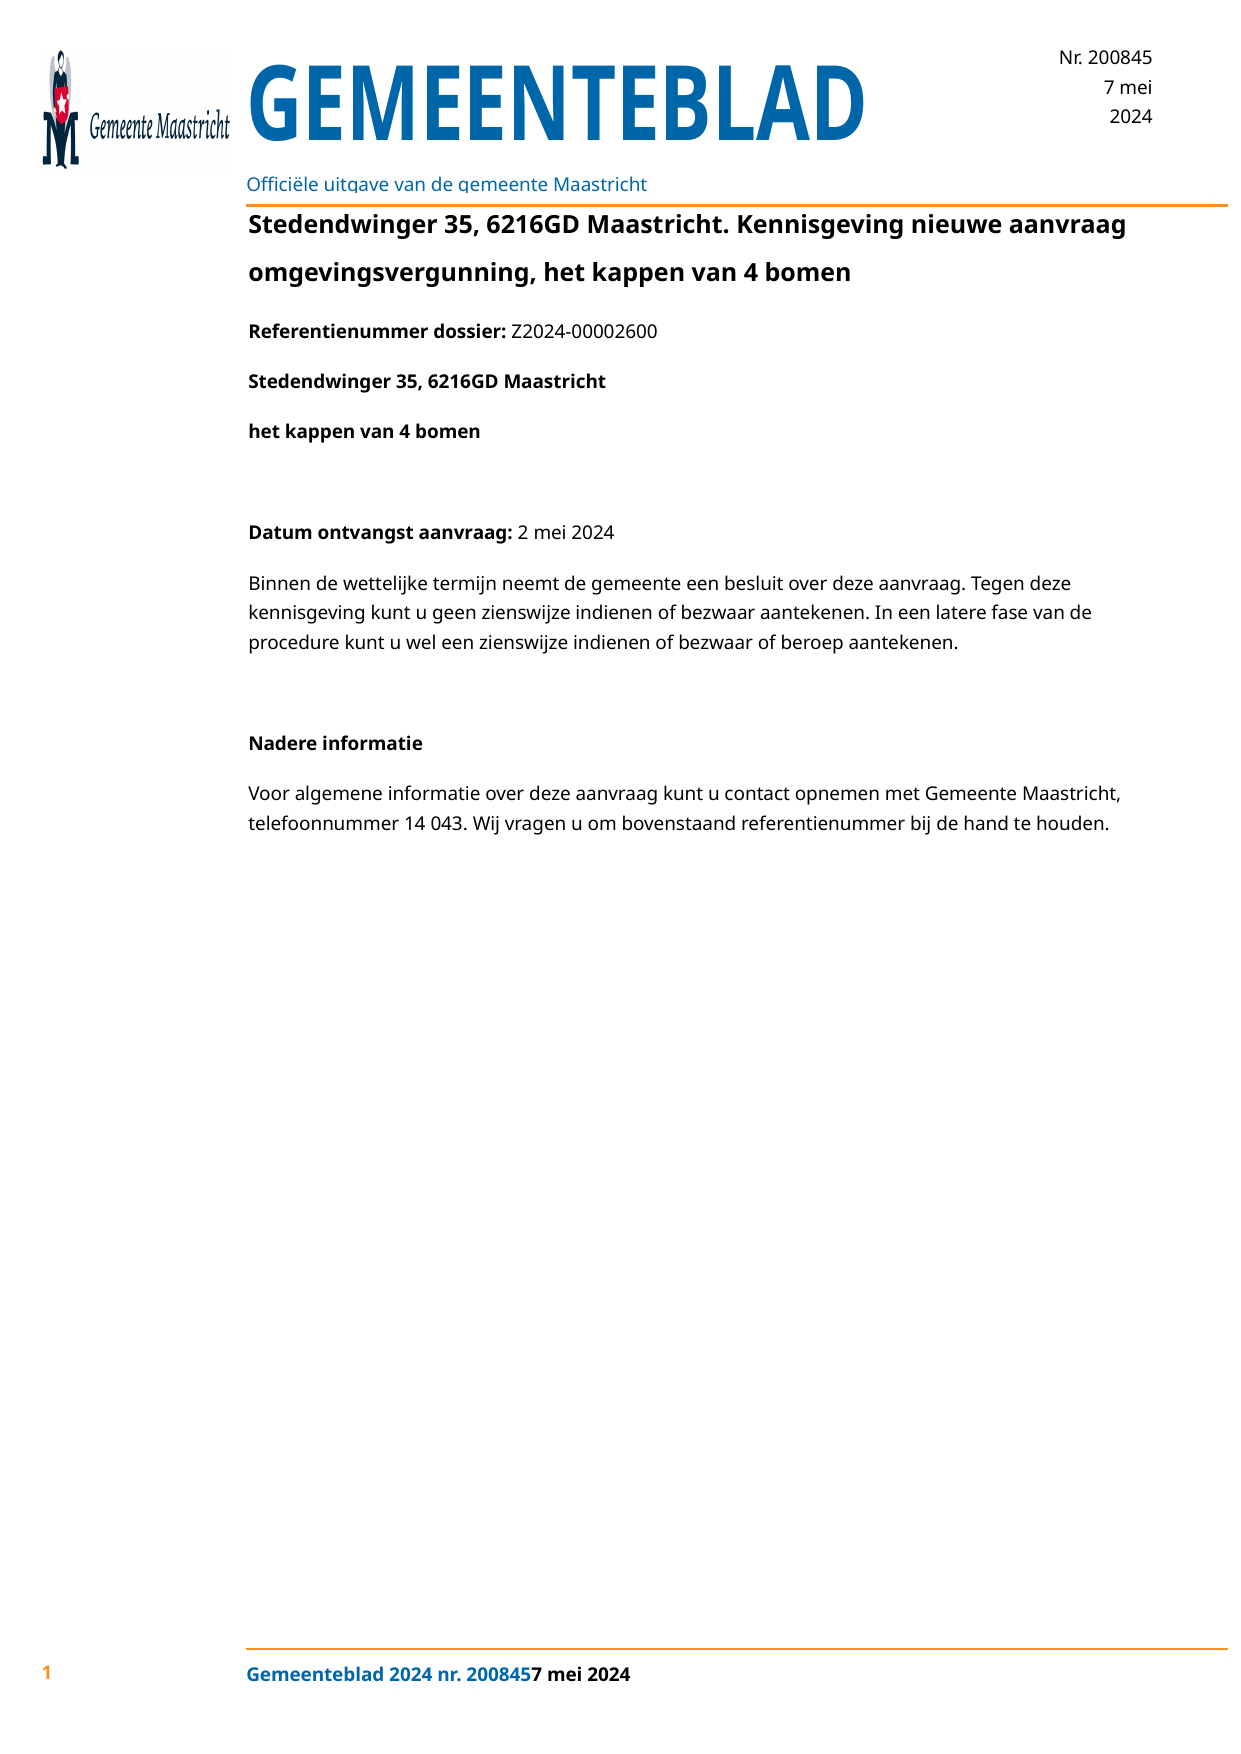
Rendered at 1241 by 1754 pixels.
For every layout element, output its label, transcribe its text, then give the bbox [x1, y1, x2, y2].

text Binnen de wettelijke termijn neemt de gemeente een besluit over deze aanvraag. Tegen deze kennisgeving kunt u geen zienswijze indienen of bezwaar aantekenen. In een latere fase van de procedure kunt u wel een zienswijze indienen of bezwaar of beroep aantekenen. [248, 570, 1152, 655]
text Nadere informatie [248, 730, 1152, 756]
text Voor algemene informatie over deze aanvraag kunt u contact opnemen met Gemeente Maastricht, telefoonnummer 14 043. Wij vragen u om bovenstaand referentienummer bij de hand te houden. [248, 780, 1152, 836]
picture [41, 47, 231, 172]
text Referentienummer dossier: Z2024-00002600 [248, 318, 1152, 344]
text Stedendwinger 35, 6216GD Maastricht. Kennisgeving nieuwe aanvraag omgevingsvergunning, het kappen van 4 bomen [248, 207, 1152, 288]
text het kappen van 4 bomen [248, 419, 1152, 444]
text Datum ontvangst aanvraag: 2 mei 2024 [248, 519, 1152, 545]
text Stedendwinger 35, 6216GD Maastricht [248, 368, 1152, 394]
